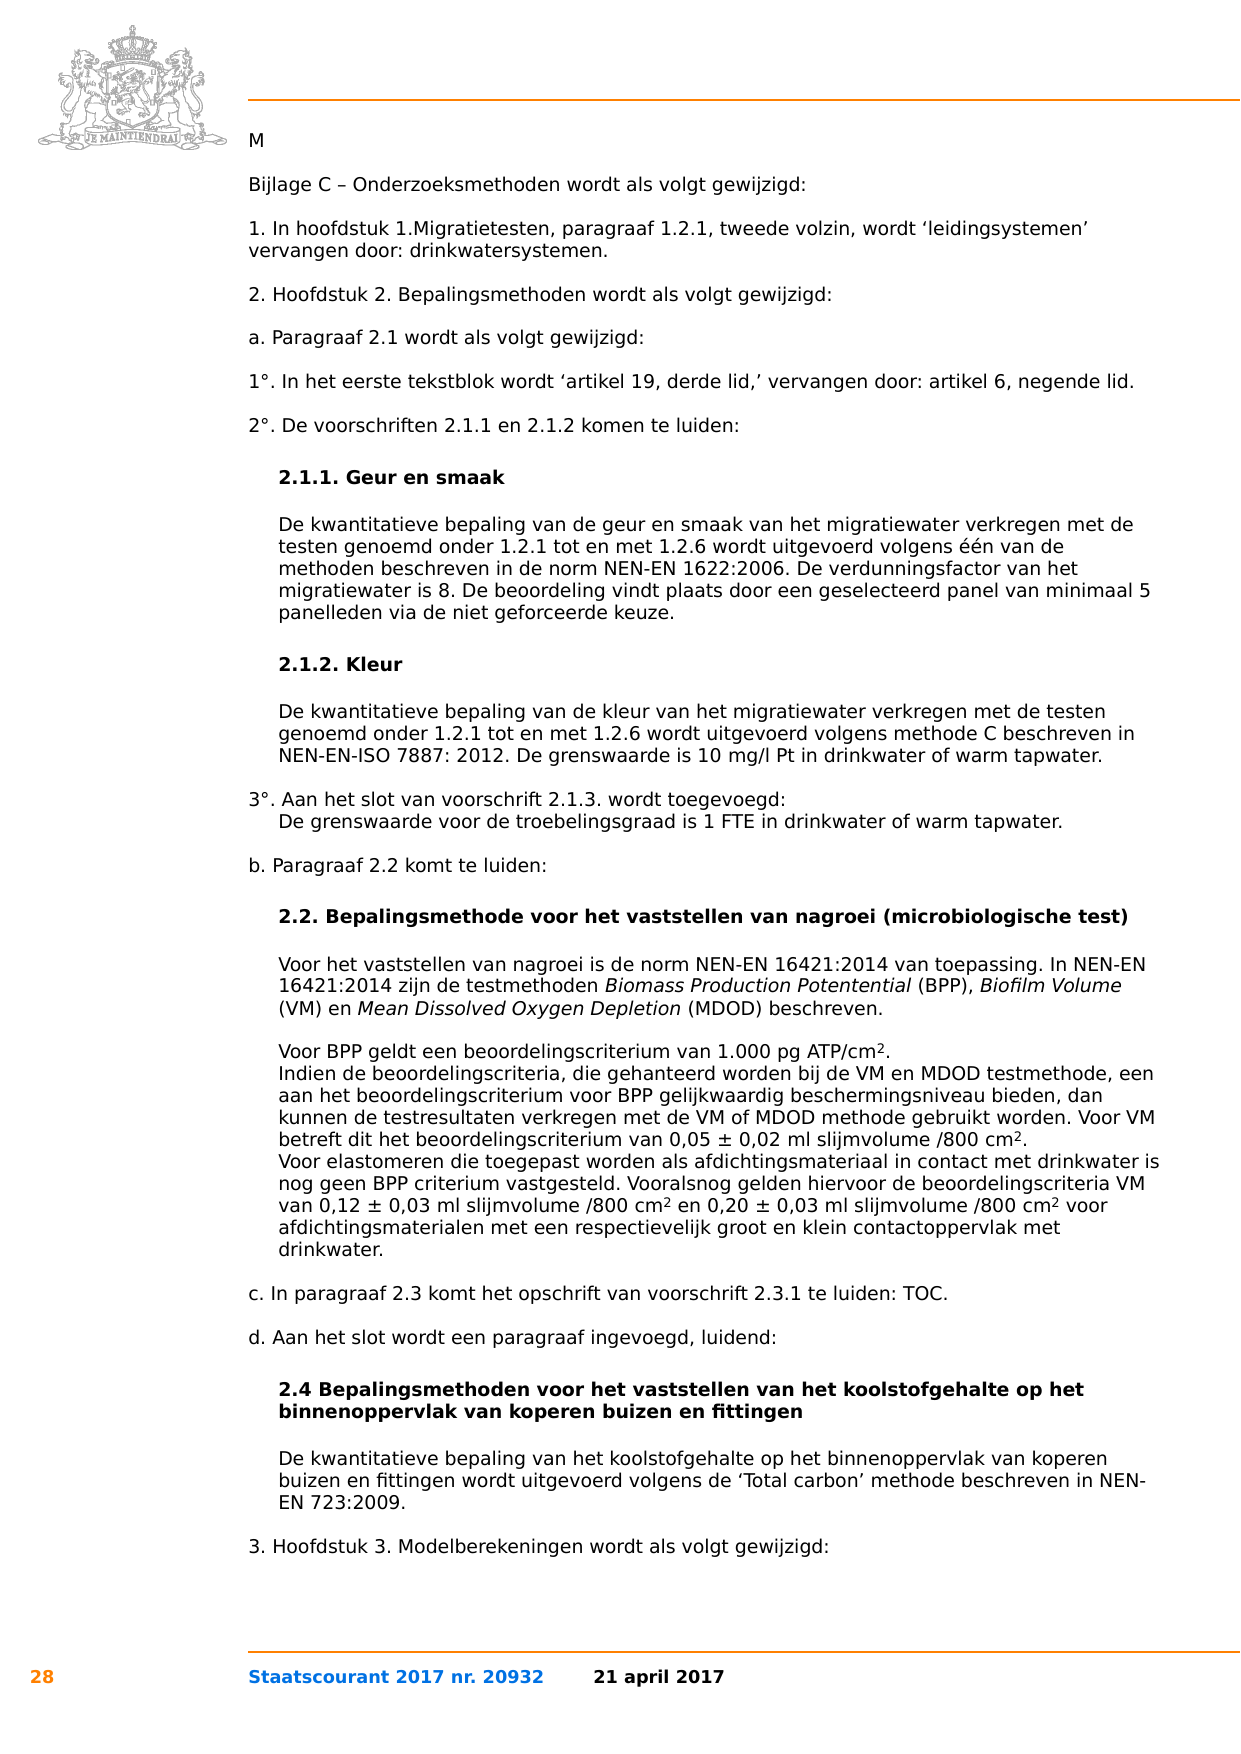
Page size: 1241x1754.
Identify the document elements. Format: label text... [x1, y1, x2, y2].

text 3°. Aan het slot van voorschrift 2.1.3. wordt toegevoegd: [248, 789, 1163, 811]
subtitle 2.1.1. Geur en smaak [278, 467, 1163, 489]
subtitle 2.1.2. Kleur [278, 654, 1163, 676]
text 3. Hoofdstuk 3. Modelberekeningen wordt als volgt gewijzigd: [248, 1536, 1163, 1557]
text Voor het vaststellen van nagroei is de norm NEN-EN 16421:2014 van toepassing. In NEN-EN 16421:2014 zijn de testmethoden Biomass Production Potentential (BPP), Biofilm Volume (VM) en Mean Dissolved Oxygen Depletion (MDOD) beschreven. [278, 953, 1163, 1019]
text Voor BPP geldt een beoordelingscriterium van 1.000 pg ATP/cm2. [278, 1041, 1163, 1063]
text De kwantitatieve bepaling van het koolstofgehalte op het binnenoppervlak van koperen buizen en fittingen wordt uitgevoerd volgens de ‘Total carbon’ methode beschreven in NEN-EN 723:2009. [278, 1448, 1163, 1514]
text a. Paragraaf 2.1 wordt als volgt gewijzigd: [248, 327, 1163, 349]
text 2. Hoofdstuk 2. Bepalingsmethoden wordt als volgt gewijzigd: [248, 283, 1163, 305]
text 1. In hoofdstuk 1.Migratietesten, paragraaf 1.2.1, tweede volzin, wordt ‘leidingsystemen’ vervangen door: drinkwatersystemen. [248, 218, 1163, 262]
subtitle 2.4 Bepalingsmethoden voor het vaststellen van het koolstofgehalte op het binnenoppervlak van koperen buizen en fittingen [278, 1379, 1163, 1423]
text 1°. In het eerste tekstblok wordt ‘artikel 19, derde lid,’ vervangen door: artikel 6, negende lid. [248, 371, 1163, 393]
subtitle 2.2. Bepalingsmethode voor het vaststellen van nagroei (microbiologische test) [278, 906, 1163, 928]
text d. Aan het slot wordt een paragraaf ingevoegd, luidend: [248, 1327, 1163, 1349]
text c. In paragraaf 2.3 komt het opschrift van voorschrift 2.3.1 te luiden: TOC. [248, 1283, 1163, 1305]
text De grenswaarde voor de troebelingsgraad is 1 FTE in drinkwater of warm tapwater. [278, 811, 1163, 833]
text De kwantitatieve bepaling van de geur en smaak van het migratiewater verkregen met de testen genoemd onder 1.2.1 tot en met 1.2.6 wordt uitgevoerd volgens één van de methoden beschreven in de norm NEN-EN 1622:2006. De verdunningsfactor van het migratiewater is 8. De beoordeling vindt plaats door een geselecteerd panel van minimaal 5 panelleden via de niet geforceerde keuze. [278, 514, 1163, 624]
text 2°. De voorschriften 2.1.1 en 2.1.2 komen te luiden: [248, 415, 1163, 437]
text b. Paragraaf 2.2 komt te luiden: [248, 854, 1163, 876]
text Bijlage C – Onderzoeksmethoden wordt als volgt gewijzigd: [248, 174, 1163, 196]
picture [38, 25, 227, 150]
text Voor elastomeren die toegepast worden als afdichtingsmateriaal in contact met drinkwater is nog geen BPP criterium vastgesteld. Vooralsnog gelden hiervoor de beoordelingscriteria VM van 0,12 ± 0,03 ml slijmvolume /800 cm2 en 0,20 ± 0,03 ml slijmvolume /800 cm2 voor afdichtingsmaterialen met een respectievelijk groot en klein contactoppervlak met drinkwater. [278, 1151, 1163, 1261]
text M [248, 130, 1163, 152]
text De kwantitatieve bepaling van de kleur van het migratiewater verkregen met de testen genoemd onder 1.2.1 tot en met 1.2.6 wordt uitgevoerd volgens methode C beschreven in NEN-EN-ISO 7887: 2012. De grenswaarde is 10 mg/l Pt in drinkwater of warm tapwater. [278, 701, 1163, 767]
text Indien de beoordelingscriteria, die gehanteerd worden bij de VM en MDOD testmethode, een aan het beoordelingscriterium voor BPP gelijkwaardig beschermingsniveau bieden, dan kunnen de testresultaten verkregen met de VM of MDOD methode gebruikt worden. Voor VM betreft dit het beoordelingscriterium van 0,05 ± 0,02 ml slijmvolume /800 cm2. [278, 1063, 1163, 1151]
